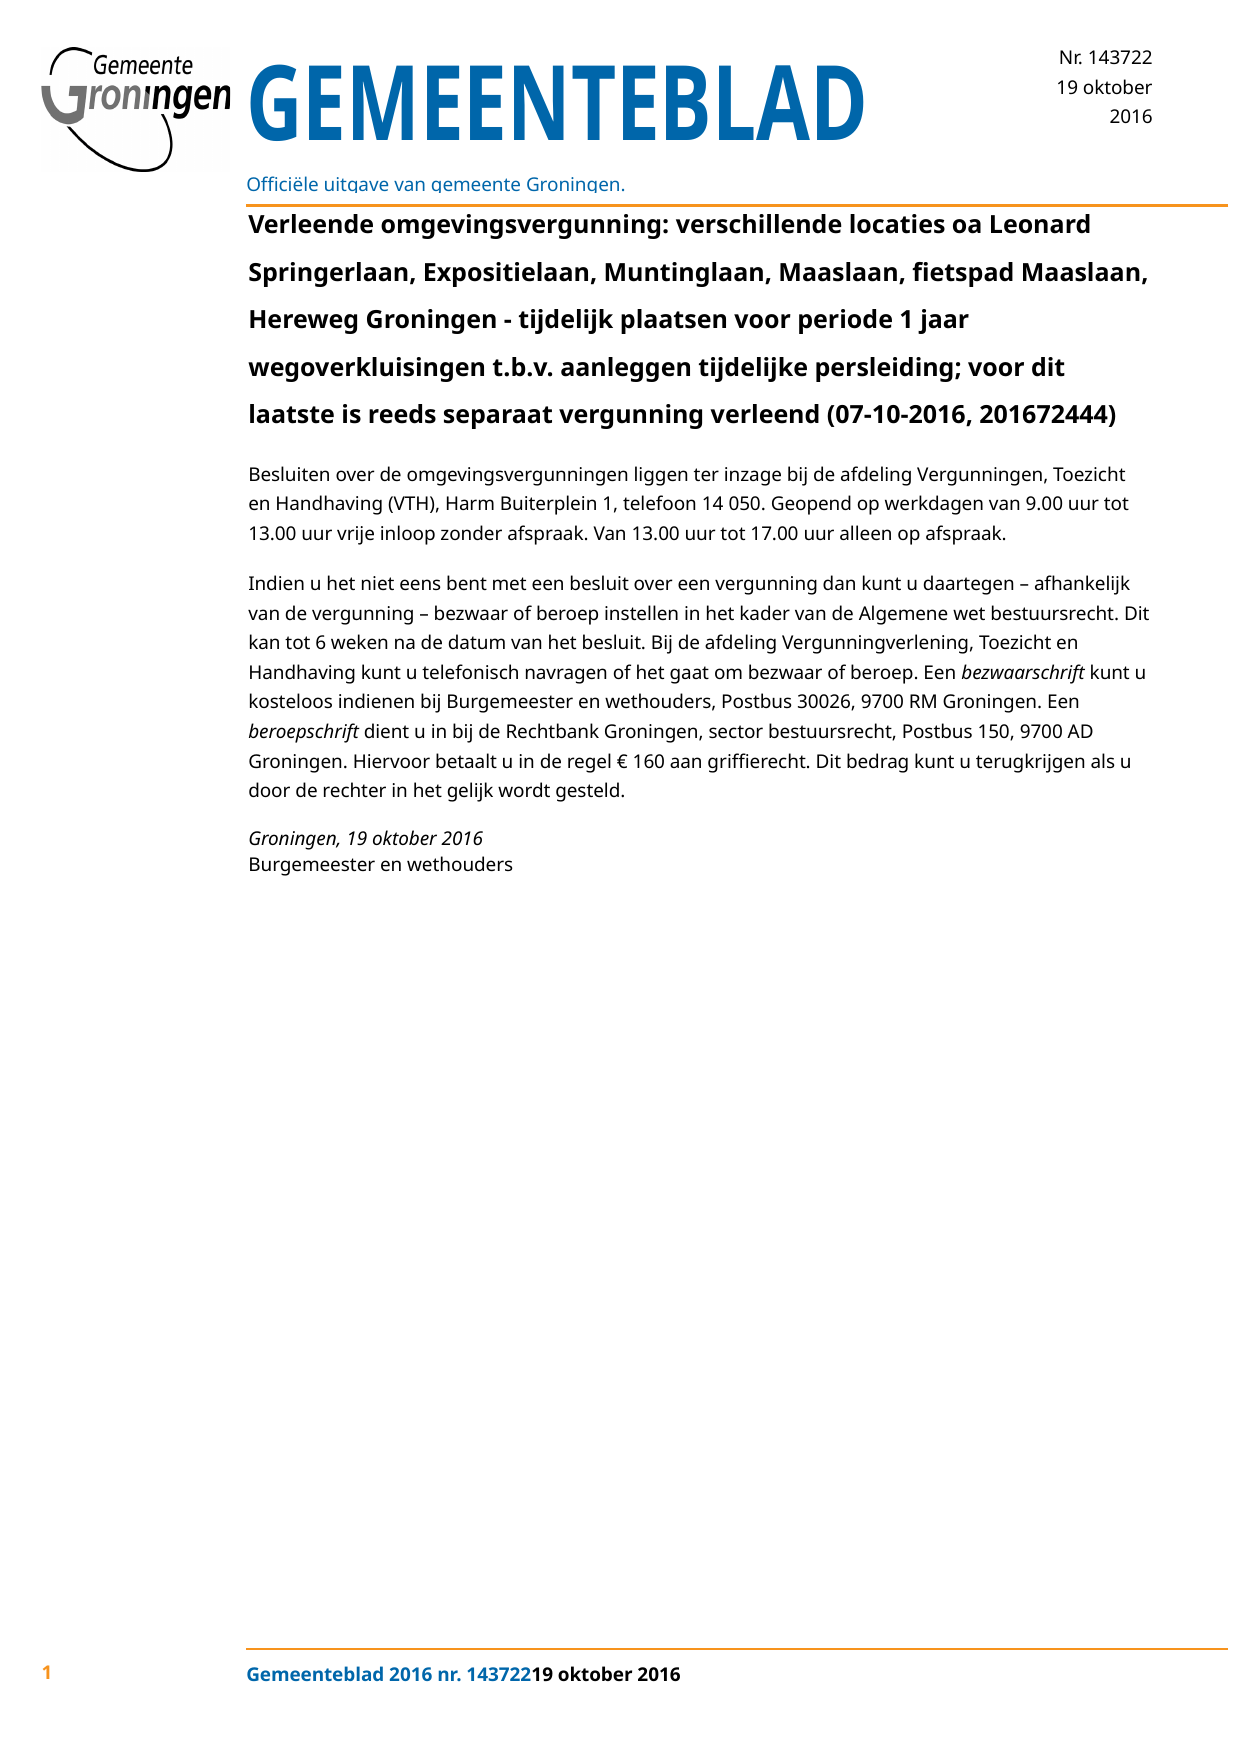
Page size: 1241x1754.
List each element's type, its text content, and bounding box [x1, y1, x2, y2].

picture [41, 47, 231, 172]
text Groningen, 19 oktober 2016 [248, 825, 1152, 851]
text Indien u het niet eens bent met een besluit over een vergunning dan kunt u daartegen – afhankelijk van de vergunning – bezwaar of beroep instellen in het kader van de Algemene wet bestuursrecht. Dit kan tot 6 weken na de datum van het besluit. Bij de afdeling Vergunningverlening, Toezicht en Handhaving kunt u telefonisch navragen of het gaat om bezwaar of beroep. Een bezwaarschrift kunt u kosteloos indienen bij Burgemeester en wethouders, Postbus 30026, 9700 RM Groningen. Een beroepschrift dient u in bij de Rechtbank Groningen, sector bestuursrecht, Postbus 150, 9700 AD Groningen. Hiervoor betaalt u in de regel € 160 aan griffierecht. Dit bedrag kunt u terugkrijgen als u door de rechter in het gelijk wordt gesteld. [248, 570, 1152, 803]
text Burgemeester en wethouders [248, 851, 1152, 877]
text Verleende omgevingsvergunning: verschillende locaties oa Leonard Springerlaan, Expositielaan, Muntinglaan, Maaslaan, fietspad Maaslaan, Hereweg Groningen - tijdelijk plaatsen voor periode 1 jaar wegoverkluisingen t.b.v. aanleggen tijdelijke persleiding; voor dit laatste is reeds separaat vergunning verleend (07-10-2016, 201672444) [248, 207, 1152, 431]
text Besluiten over de omgevingsvergunningen liggen ter inzage bij de afdeling Vergunningen, Toezicht en Handhaving (VTH), Harm Buiterplein 1, telefoon 14 050. Geopend op werkdagen van 9.00 uur tot 13.00 uur vrije inloop zonder afspraak. Van 13.00 uur tot 17.00 uur alleen op afspraak. [248, 461, 1152, 546]
